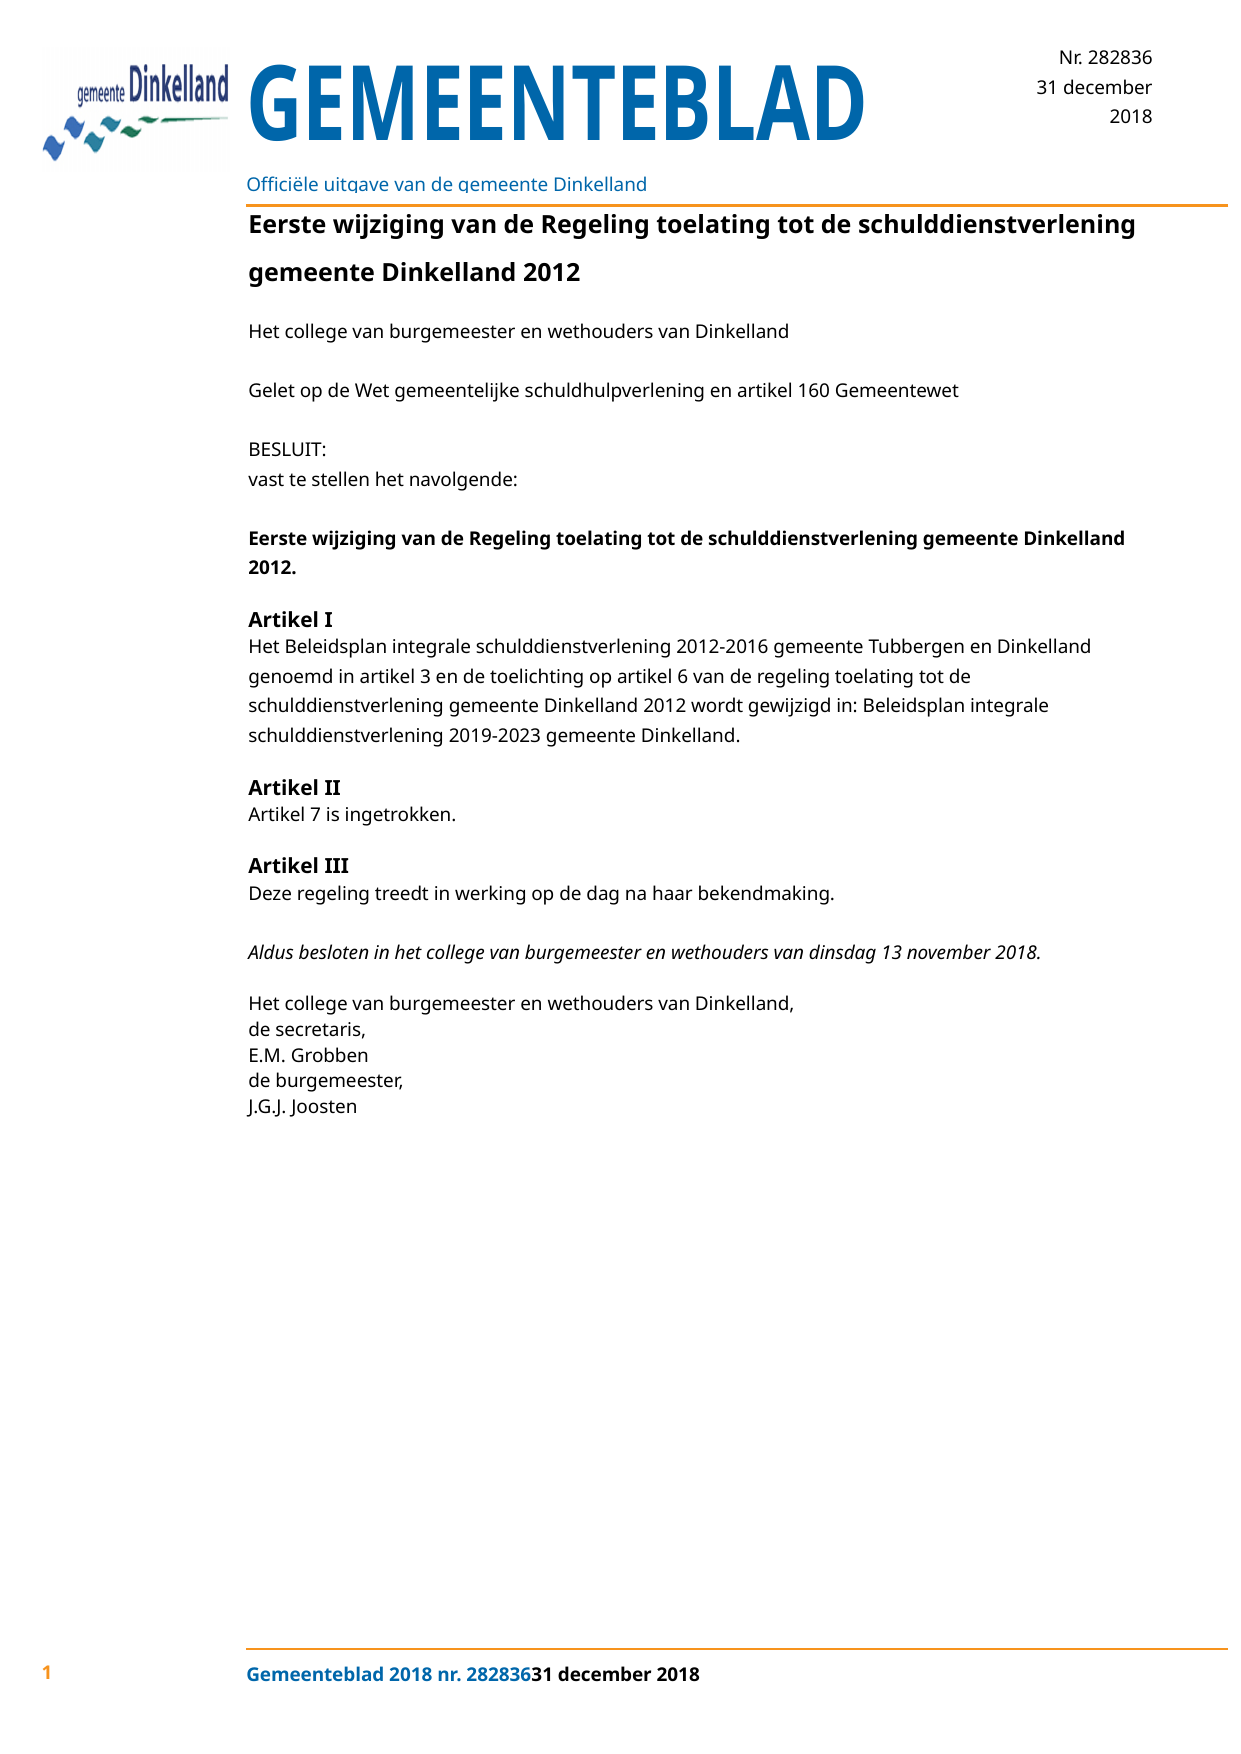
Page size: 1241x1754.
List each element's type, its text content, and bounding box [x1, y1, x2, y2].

text Artikel 7 is ingetrokken. [248, 801, 1152, 827]
text Artikel III [248, 851, 1152, 880]
text Het college van burgemeester en wethouders van Dinkelland, [248, 991, 1152, 1016]
text de burgemeester, [248, 1068, 1152, 1093]
text Het Beleidsplan integrale schulddienstverlening 2012-2016 gemeente Tubbergen en Dinkelland genoemd in artikel 3 en de toelichting op artikel 6 van de regeling toelating tot de schulddienstverlening gemeente Dinkelland 2012 wordt gewijzigd in: Beleidsplan integrale schulddienstverlening 2019-2023 gemeente Dinkelland. [248, 633, 1152, 748]
picture [41, 47, 231, 172]
text Aldus besloten in het college van burgemeester en wethouders van dinsdag 13 november 2018. [248, 939, 1152, 965]
text Het college van burgemeester en wethouders van Dinkelland [248, 318, 1152, 344]
text Artikel I [248, 605, 1152, 633]
text vast te stellen het navolgende: [248, 466, 1152, 492]
text Artikel II [248, 773, 1152, 801]
text Deze regeling treedt in werking op de dag na haar bekendmaking. [248, 880, 1152, 906]
text Eerste wijziging van de Regeling toelating tot de schulddienstverlening gemeente Dinkelland 2012. [248, 525, 1152, 580]
text de secretaris, [248, 1016, 1152, 1042]
text E.M. Grobben [248, 1042, 1152, 1068]
text J.G.J. Joosten [248, 1093, 1152, 1119]
text Gelet op de Wet gemeentelijke schuldhulpverlening en artikel 160 Gemeentewet [248, 377, 1152, 403]
text Eerste wijziging van de Regeling toelating tot de schulddienstverlening gemeente Dinkelland 2012 [248, 207, 1152, 288]
text BESLUIT: [248, 436, 1152, 462]
